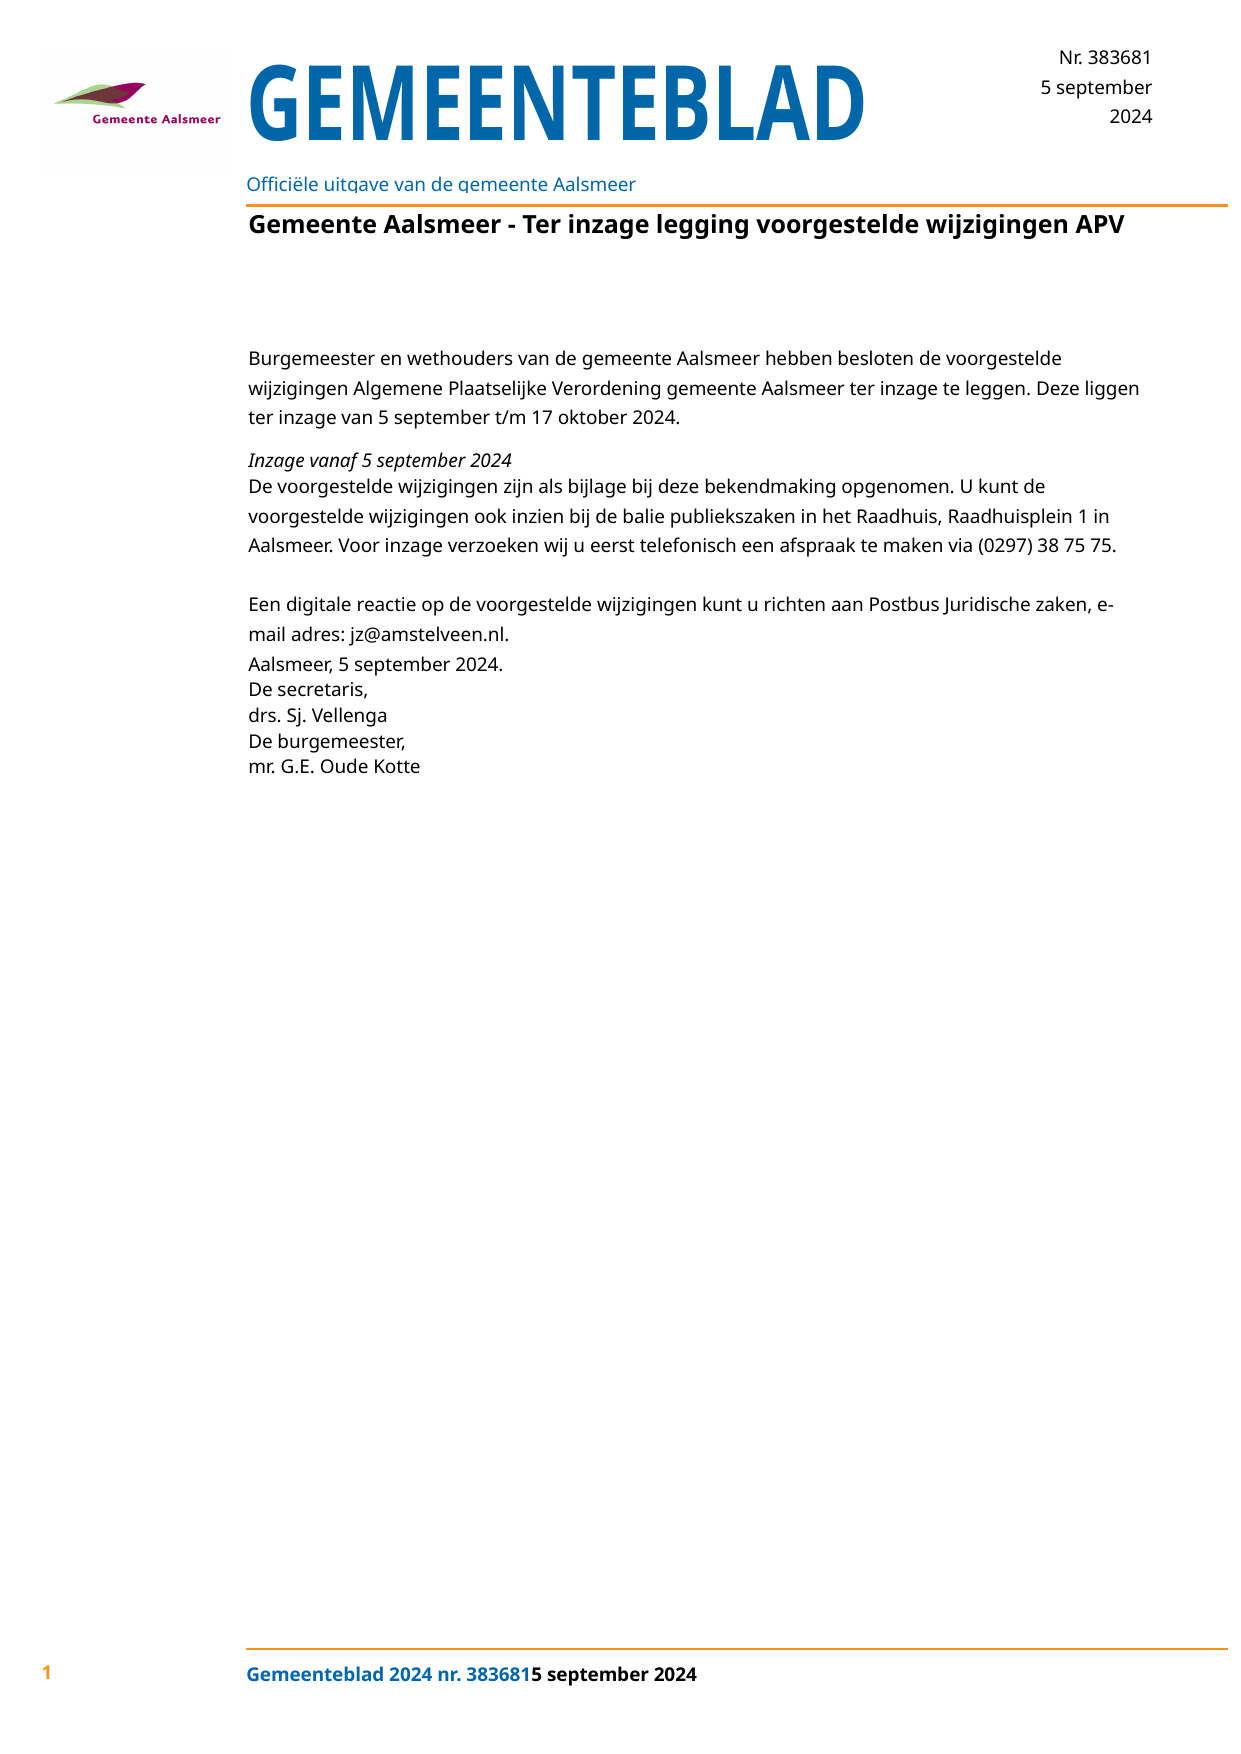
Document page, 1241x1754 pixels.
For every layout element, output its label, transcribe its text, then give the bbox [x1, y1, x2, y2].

text Een digitale reactie op de voorgestelde wijzigingen kunt u richten aan Postbus Juridische zaken, e-mail adres: jz@amstelveen.nl. [248, 592, 1152, 647]
text Inzage vanaf 5 september 2024 [248, 448, 1152, 473]
text Gemeente Aalsmeer - Ter inzage legging voorgestelde wijzigingen APV [248, 207, 1152, 241]
text Burgemeester en wethouders van de gemeente Aalsmeer hebben besloten de voorgestelde wijzigingen Algemene Plaatselijke Verordening gemeente Aalsmeer ter inzage te leggen. Deze liggen ter inzage van 5 september t/m 17 oktober 2024. [248, 345, 1152, 430]
text De secretaris, [248, 677, 1152, 702]
picture [41, 47, 231, 172]
text Aalsmeer, 5 september 2024. [248, 651, 1152, 677]
text mr. G.E. Oude Kotte [248, 754, 1152, 779]
text drs. Sj. Vellenga [248, 702, 1152, 728]
text De burgemeester, [248, 728, 1152, 754]
text De voorgestelde wijzigingen zijn als bijlage bij deze bekendmaking opgenomen. U kunt de voorgestelde wijzigingen ook inzien bij de balie publiekszaken in het Raadhuis, Raadhuisplein 1 in Aalsmeer. Voor inzage verzoeken wij u eerst telefonisch een afspraak te maken via (0297) 38 75 75. [248, 473, 1152, 558]
